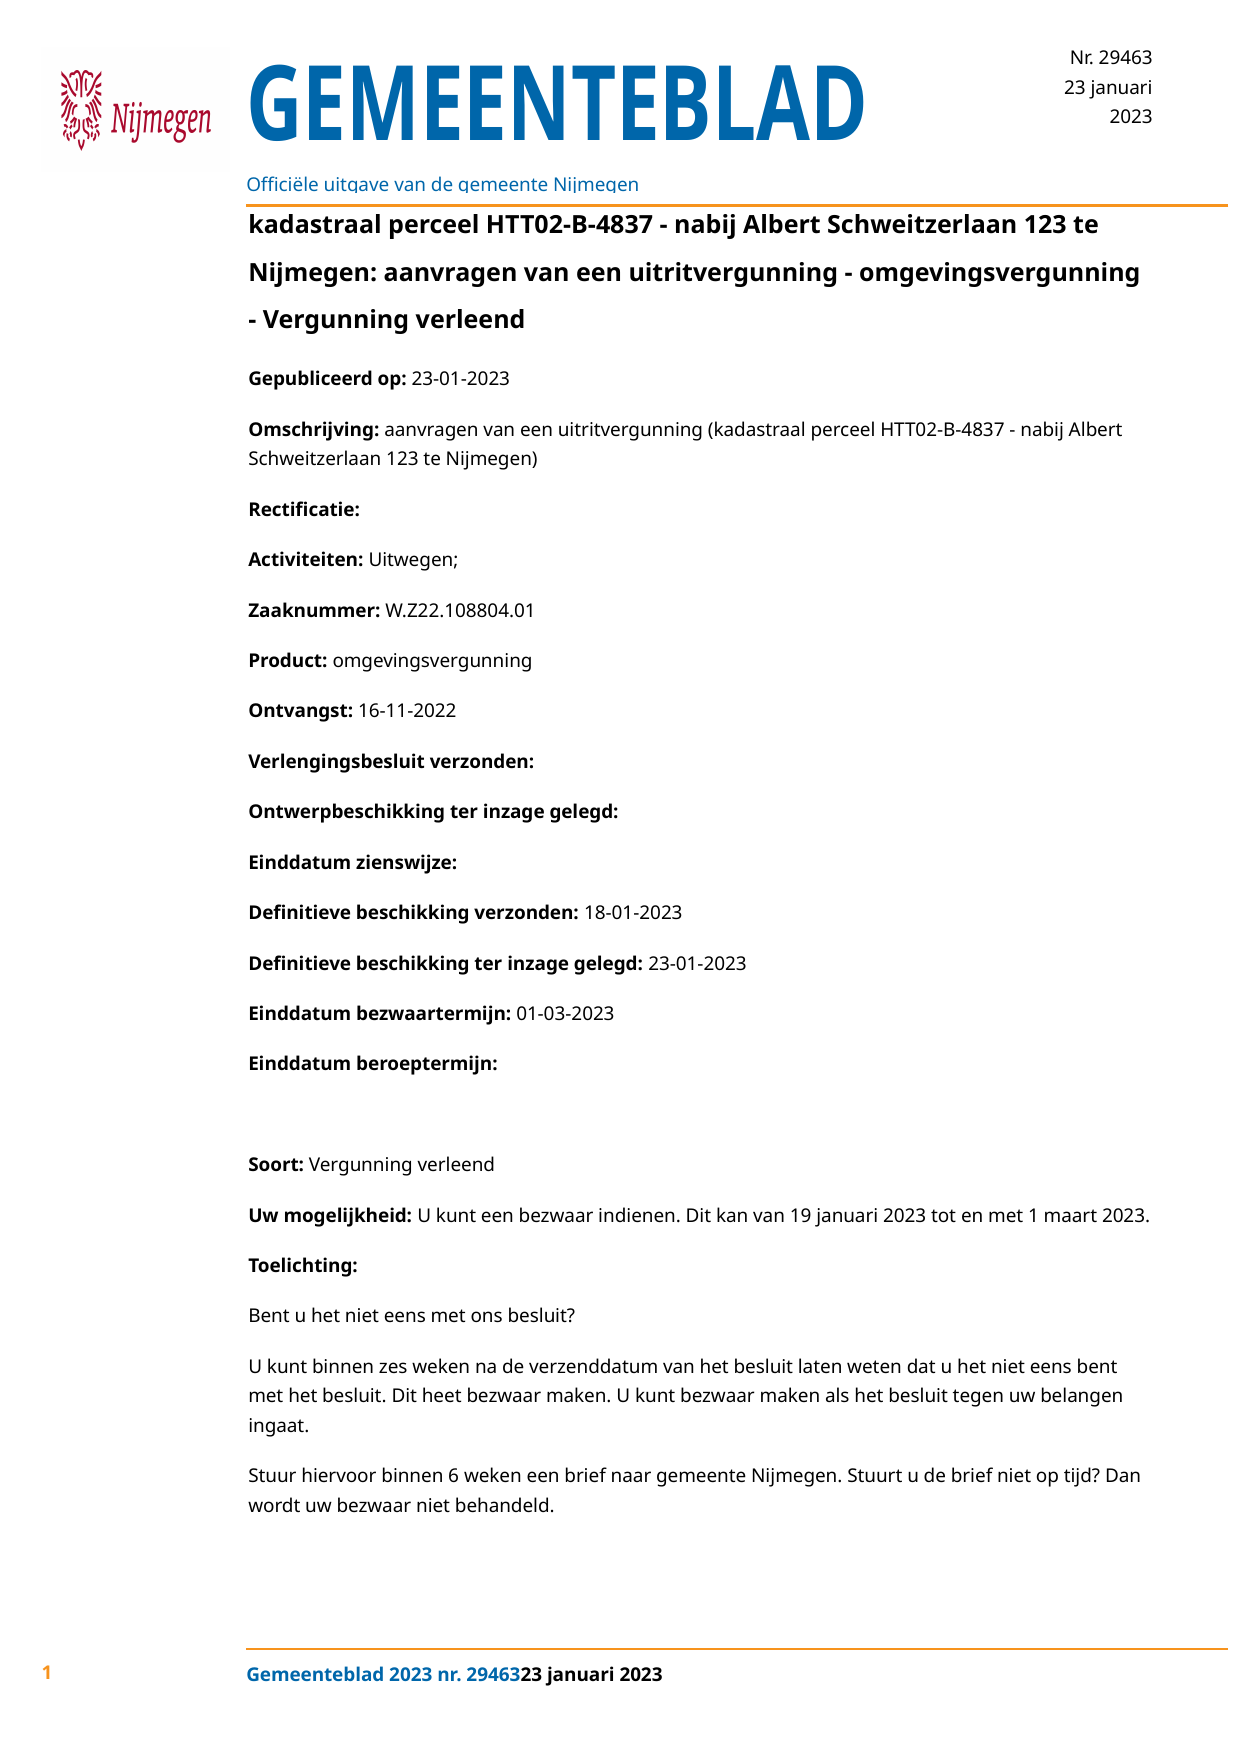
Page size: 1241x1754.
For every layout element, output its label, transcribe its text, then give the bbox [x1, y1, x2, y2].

text Ontvangst: 16-11-2022 [248, 698, 1152, 723]
text Zaaknummer: W.Z22.108804.01 [248, 597, 1152, 622]
text Product: omgevingsvergunning [248, 647, 1152, 673]
text Soort: Vergunning verleend [248, 1151, 1152, 1177]
text Ontwerpbeschikking ter inzage gelegd: [248, 798, 1152, 824]
text U kunt binnen zes weken na de verzenddatum van het besluit laten weten dat u het niet eens bent met het besluit. Dit heet bezwaar maken. U kunt bezwaar maken als het besluit tegen uw belangen ingaat. [248, 1353, 1152, 1438]
text kadastraal perceel HTT02-B-4837 - nabij Albert Schweitzerlaan 123 te Nijmegen: aanvragen van een uitritvergunning - omgevingsvergunning - Vergunning verleend [248, 207, 1152, 336]
text Activiteiten: Uitwegen; [248, 546, 1152, 572]
text Einddatum zienswijze: [248, 849, 1152, 874]
picture [41, 47, 231, 172]
text Einddatum bezwaartermijn: 01-03-2023 [248, 1000, 1152, 1026]
text Gepubliceerd op: 23-01-2023 [248, 366, 1152, 391]
text Uw mogelijkheid: U kunt een bezwaar indienen. Dit kan van 19 januari 2023 tot en met 1 maart 2023. [248, 1202, 1152, 1227]
text Verlengingsbesluit verzonden: [248, 748, 1152, 774]
text Stuur hiervoor binnen 6 weken een brief naar gemeente Nijmegen. Stuurt u de brief niet op tijd? Dan wordt uw bezwaar niet behandeld. [248, 1463, 1152, 1518]
text Omschrijving: aanvragen van een uitritvergunning (kadastraal perceel HTT02-B-4837 - nabij Albert Schweitzerlaan 123 te Nijmegen) [248, 416, 1152, 471]
text Definitieve beschikking verzonden: 18-01-2023 [248, 899, 1152, 925]
text Toelichting: [248, 1252, 1152, 1278]
text Definitieve beschikking ter inzage gelegd: 23-01-2023 [248, 950, 1152, 975]
text Rectificatie: [248, 496, 1152, 522]
text Einddatum beroeptermijn: [248, 1051, 1152, 1076]
text Bent u het niet eens met ons besluit? [248, 1303, 1152, 1328]
